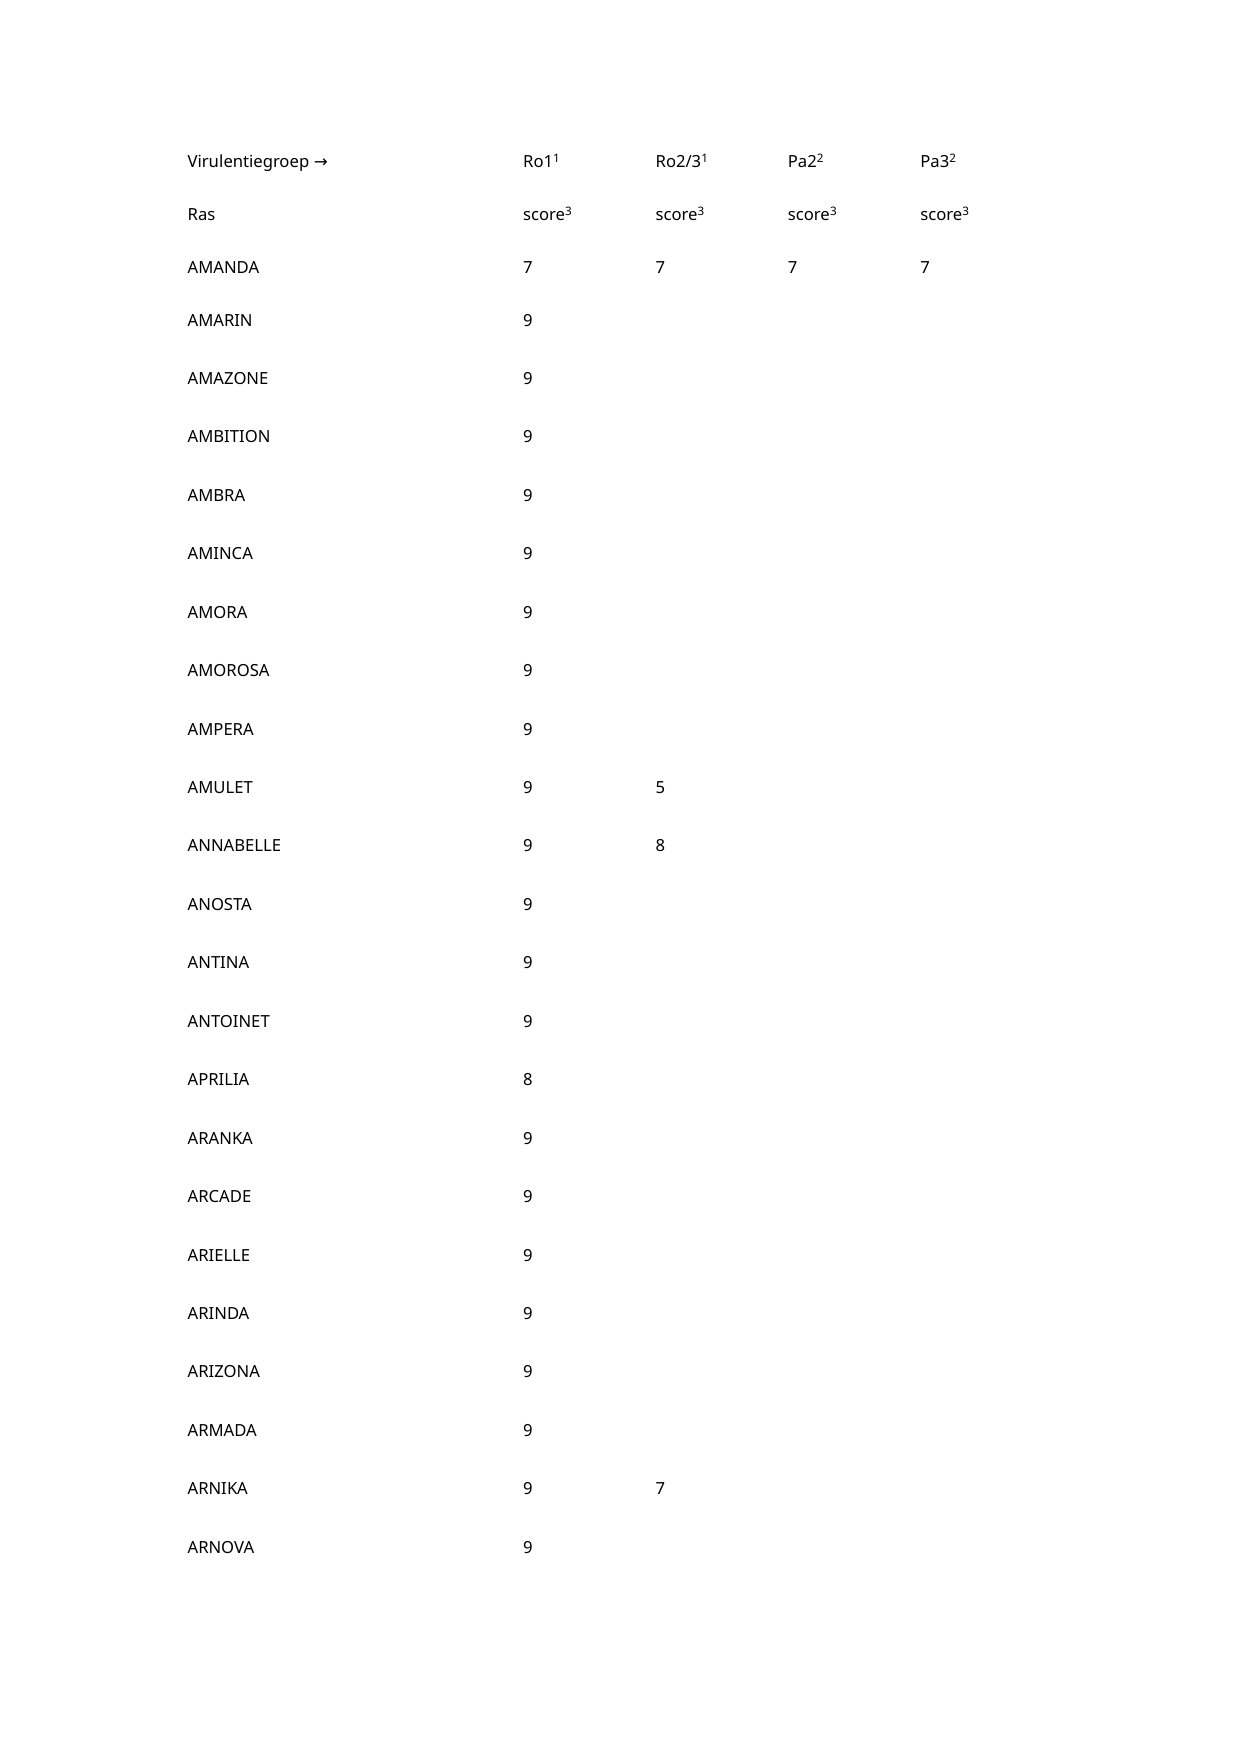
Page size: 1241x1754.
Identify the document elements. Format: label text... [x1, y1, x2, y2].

table_cell [655, 659, 788, 717]
table_cell [788, 1009, 920, 1068]
table_cell [920, 659, 1053, 717]
table_cell [920, 717, 1053, 776]
table_cell [920, 1419, 1053, 1477]
table_cell [920, 1302, 1053, 1360]
table_cell [788, 542, 920, 600]
table_cell 8 [523, 1068, 655, 1126]
table_cell 9 [523, 308, 655, 367]
table_cell [655, 1068, 788, 1126]
table_cell [655, 1419, 788, 1477]
table_cell Ras [188, 203, 523, 255]
table_cell [920, 1009, 1053, 1068]
table_cell 9 [523, 542, 655, 600]
table_cell [920, 1535, 1053, 1594]
table_cell ANNABELLE [188, 834, 523, 892]
table_header Pa22 [788, 150, 920, 203]
table_cell AMINCA [188, 542, 523, 600]
table_cell 7 [523, 255, 655, 308]
table_cell 7 [655, 1477, 788, 1535]
table_cell 9 [523, 1009, 655, 1068]
table_cell [920, 484, 1053, 542]
table_cell [655, 484, 788, 542]
table_cell [655, 1535, 788, 1594]
table_cell [920, 308, 1053, 367]
table_cell [655, 1185, 788, 1243]
table_cell [655, 1126, 788, 1185]
table_cell AMOROSA [188, 659, 523, 717]
table_header Ro11 [523, 150, 655, 203]
table_header Virulentiegroep → [188, 150, 523, 203]
table_cell [788, 1535, 920, 1594]
table_cell [788, 1068, 920, 1126]
table_cell AMARIN [188, 308, 523, 367]
table_cell [788, 893, 920, 951]
table_cell ARIELLE [188, 1243, 523, 1302]
table_cell ANOSTA [188, 893, 523, 951]
table_cell AMPERA [188, 717, 523, 776]
table_cell 9 [523, 893, 655, 951]
table_cell 9 [523, 600, 655, 659]
table_cell [655, 308, 788, 367]
table_cell [920, 951, 1053, 1009]
table_cell 7 [655, 255, 788, 308]
table_cell [920, 367, 1053, 425]
table_cell [655, 542, 788, 600]
table_cell [788, 834, 920, 892]
table_cell [788, 600, 920, 659]
table_cell 7 [920, 255, 1053, 308]
table_cell 9 [523, 1535, 655, 1594]
table_cell ARIZONA [188, 1360, 523, 1418]
table_cell score3 [655, 203, 788, 255]
table_cell AMANDA [188, 255, 523, 308]
table_cell [788, 425, 920, 483]
table_cell [788, 367, 920, 425]
table_cell 9 [523, 425, 655, 483]
table_cell ARNIKA [188, 1477, 523, 1535]
table_cell 9 [523, 1302, 655, 1360]
table_cell [788, 308, 920, 367]
table_cell [788, 717, 920, 776]
table_cell 9 [523, 951, 655, 1009]
table_cell score3 [788, 203, 920, 255]
table_cell 9 [523, 776, 655, 834]
table_cell [788, 659, 920, 717]
table_cell [655, 951, 788, 1009]
table_cell 9 [523, 1419, 655, 1477]
table_cell [788, 1419, 920, 1477]
table_cell 9 [523, 717, 655, 776]
table_cell [920, 1126, 1053, 1185]
table_cell [655, 1360, 788, 1418]
table_cell AMAZONE [188, 367, 523, 425]
table_cell [920, 1068, 1053, 1126]
table_cell 7 [788, 255, 920, 308]
table_cell [655, 1243, 788, 1302]
table_cell ARANKA [188, 1126, 523, 1185]
table_cell [788, 1360, 920, 1418]
table_cell AMBRA [188, 484, 523, 542]
table_cell [655, 600, 788, 659]
table_cell [655, 367, 788, 425]
table_cell [655, 1009, 788, 1068]
table_cell 5 [655, 776, 788, 834]
table_cell ANTINA [188, 951, 523, 1009]
table_cell 9 [523, 1243, 655, 1302]
table_cell [788, 1185, 920, 1243]
table_cell ARCADE [188, 1185, 523, 1243]
table_cell 9 [523, 659, 655, 717]
table_cell [655, 717, 788, 776]
table_cell 9 [523, 1185, 655, 1243]
table_cell [788, 776, 920, 834]
table_cell [920, 542, 1053, 600]
table_cell [920, 834, 1053, 892]
table_cell 9 [523, 367, 655, 425]
table_cell [788, 484, 920, 542]
table_cell APRILIA [188, 1068, 523, 1126]
table_cell AMORA [188, 600, 523, 659]
table_cell ARNOVA [188, 1535, 523, 1594]
table_cell [920, 600, 1053, 659]
table_cell 8 [655, 834, 788, 892]
table_cell 9 [523, 834, 655, 892]
table_header Ro2/31 [655, 150, 788, 203]
table_cell [920, 1477, 1053, 1535]
table_cell [788, 1477, 920, 1535]
table_cell [788, 1126, 920, 1185]
table_cell [920, 893, 1053, 951]
table_cell score3 [920, 203, 1053, 255]
table_cell [788, 1243, 920, 1302]
table_cell 9 [523, 484, 655, 542]
table_cell [788, 951, 920, 1009]
table_cell ANTOINET [188, 1009, 523, 1068]
table_cell ARMADA [188, 1419, 523, 1477]
table_cell [788, 1302, 920, 1360]
table_header Pa32 [920, 150, 1053, 203]
table_cell 9 [523, 1126, 655, 1185]
table_cell 9 [523, 1360, 655, 1418]
table_cell score3 [523, 203, 655, 255]
table_cell [920, 425, 1053, 483]
table_cell [655, 425, 788, 483]
table_cell [920, 776, 1053, 834]
table_cell [920, 1360, 1053, 1418]
table_cell [920, 1185, 1053, 1243]
table_cell [920, 1243, 1053, 1302]
table_cell [655, 1302, 788, 1360]
table_cell [655, 893, 788, 951]
table_cell AMULET [188, 776, 523, 834]
table_cell ARINDA [188, 1302, 523, 1360]
table_cell AMBITION [188, 425, 523, 483]
table_cell 9 [523, 1477, 655, 1535]
